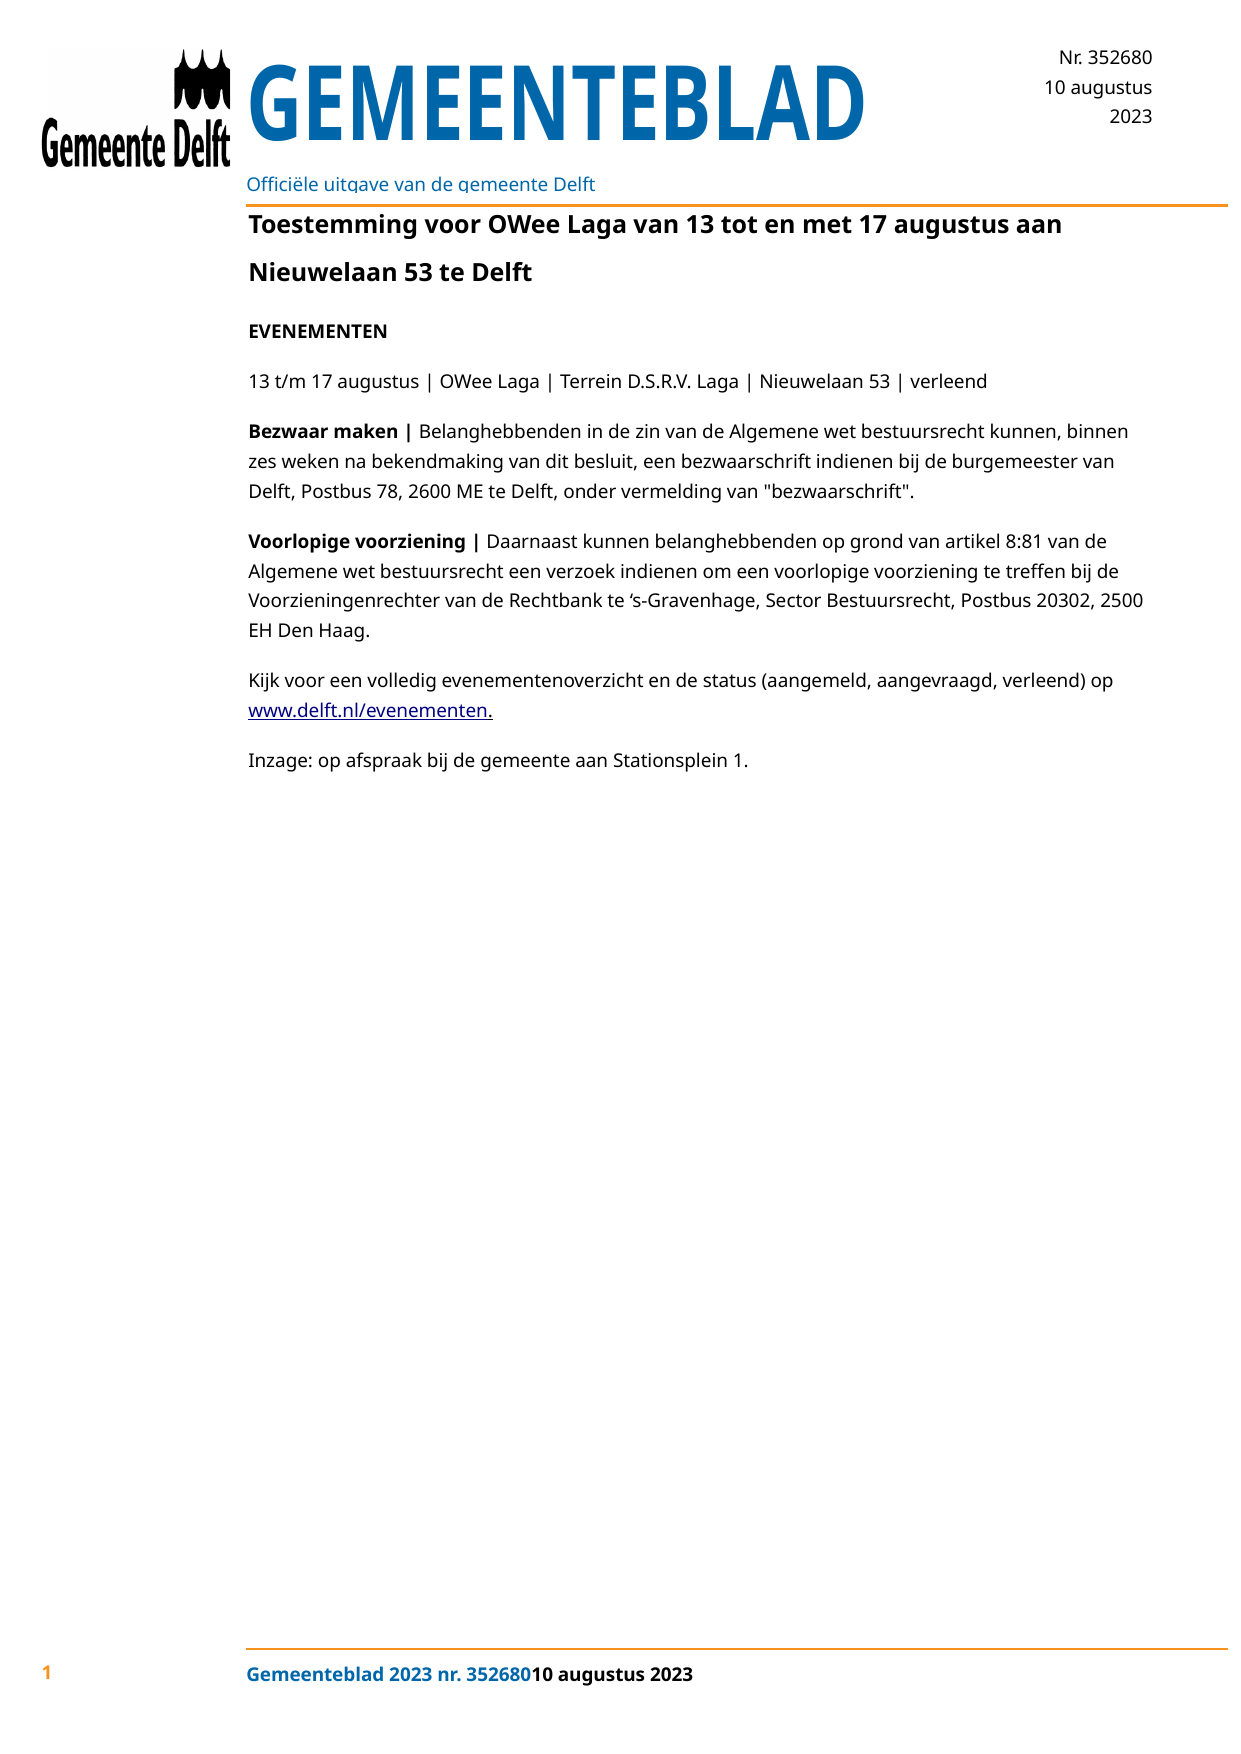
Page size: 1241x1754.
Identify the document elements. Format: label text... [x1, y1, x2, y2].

text Inzage: op afspraak bij de gemeente aan Stationsplein 1. [248, 747, 1152, 773]
text Bezwaar maken | Belanghebbenden in de zin van de Algemene wet bestuursrecht kunnen, binnen zes weken na bekendmaking van dit besluit, een bezwaarschrift indienen bij de burgemeester van Delft, Postbus 78, 2600 ME te Delft, onder vermelding van "bezwaarschrift". [248, 419, 1152, 504]
text Voorlopige voorziening | Daarnaast kunnen belanghebbenden op grond van artikel 8:81 van de Algemene wet bestuursrecht een verzoek indienen om een voorlopige voorziening te treffen bij de Voorzieningenrechter van de Rechtbank te ‘s-Gravenhage, Sector Bestuursrecht, Postbus 20302, 2500 EH Den Haag. [248, 528, 1152, 643]
text EVENEMENTEN [248, 318, 1152, 344]
text Toestemming voor OWee Laga van 13 tot en met 17 augustus aan Nieuwelaan 53 te Delft [248, 207, 1152, 288]
text Kijk voor een volledig evenementenoverzicht en de status (aangemeld, aangevraagd, verleend) op www.delft.nl/evenementen. [248, 667, 1152, 723]
picture [41, 47, 231, 172]
text 13 t/m 17 augustus | OWee Laga | Terrein D.S.R.V. Laga | Nieuwelaan 53 | verleend [248, 368, 1152, 394]
